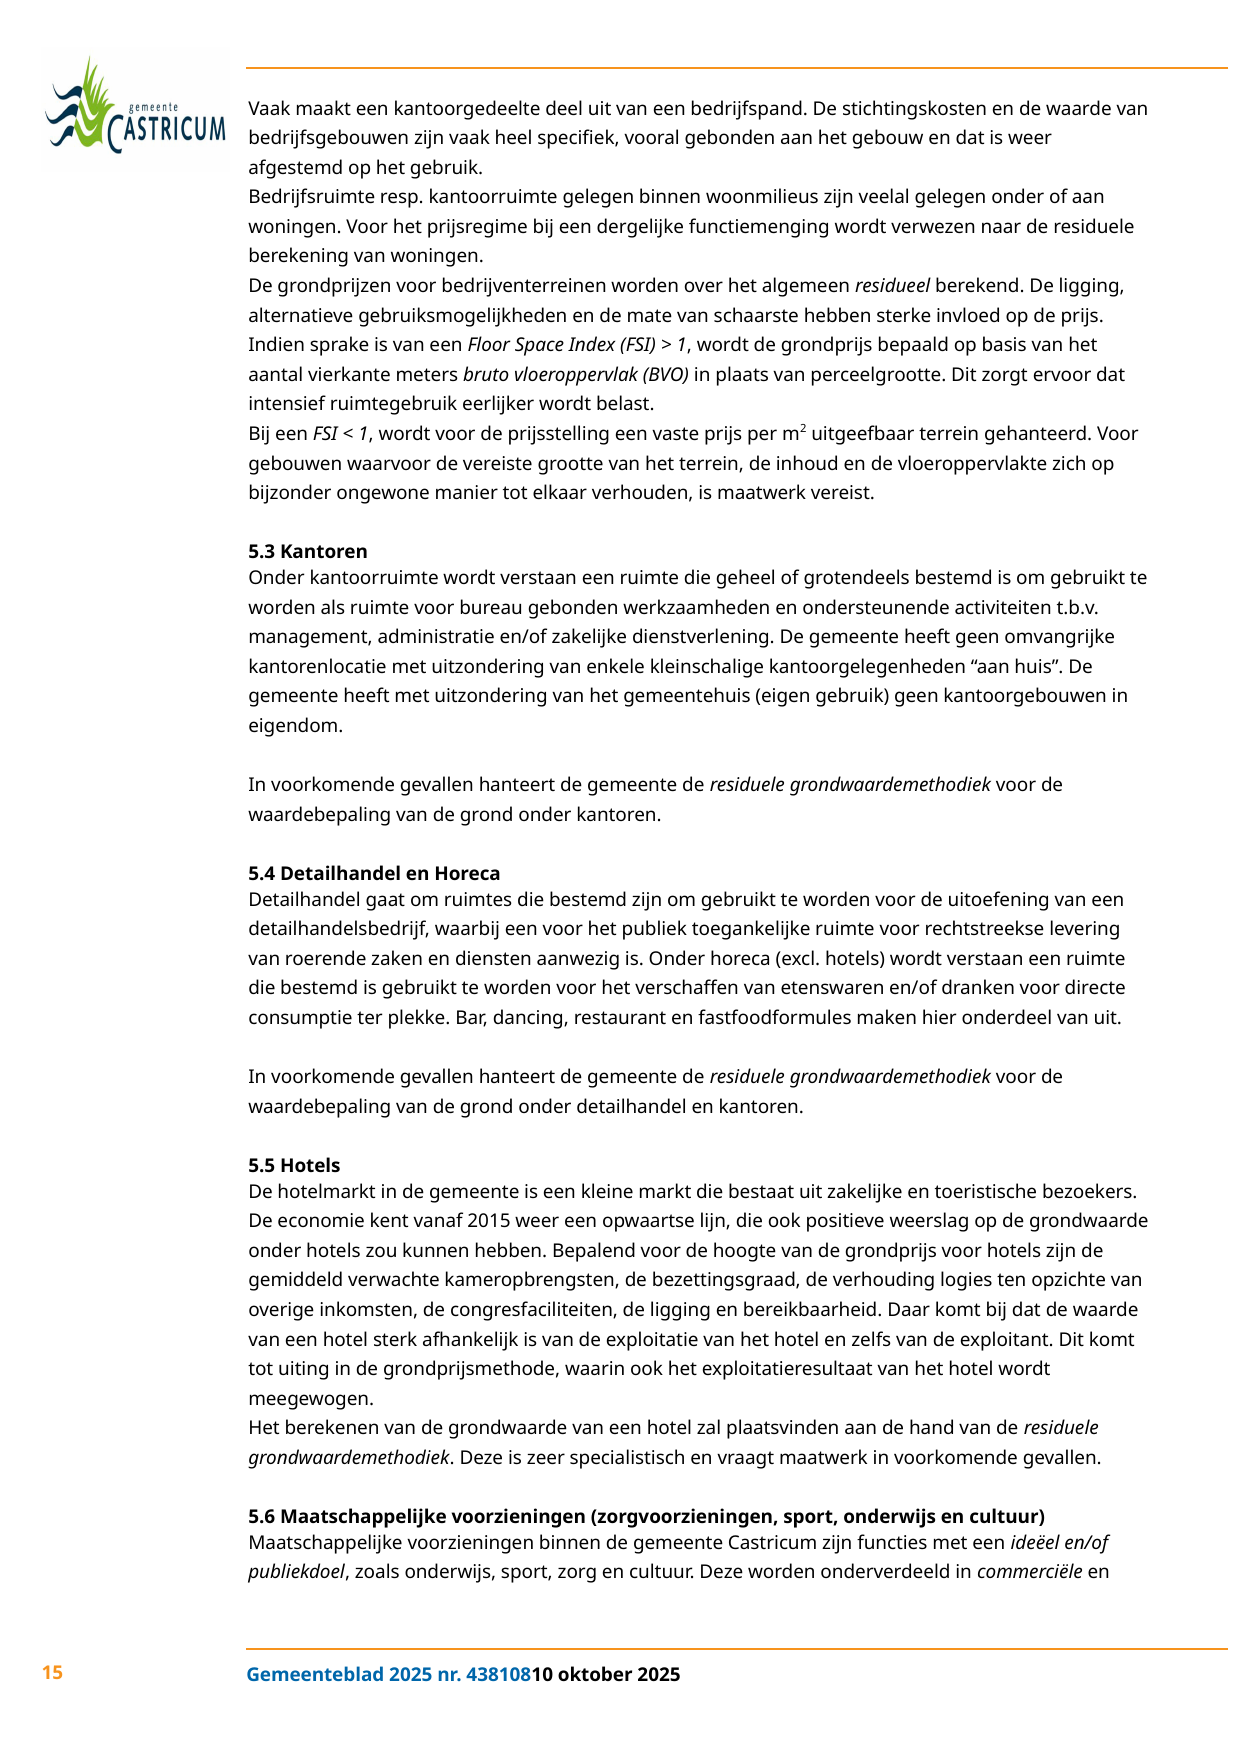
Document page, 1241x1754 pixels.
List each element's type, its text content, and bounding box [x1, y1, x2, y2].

text Bedrijfsruimte resp. kantoorruimte gelegen binnen woonmilieus zijn veelal gelegen onder of aan woningen. Voor het prijsregime bij een dergelijke functiemenging wordt verwezen naar de residuele berekening van woningen. [248, 183, 1152, 268]
text 5.3 Kantoren [248, 538, 1152, 564]
picture [41, 47, 231, 172]
text De grondprijzen voor bedrijventerreinen worden over het algemeen residueel berekend. De ligging, alternatieve gebruiksmogelijkheden en de mate van schaarste hebben sterke invloed op de prijs. [248, 272, 1152, 328]
text De hotelmarkt in de gemeente is een kleine markt die bestaat uit zakelijke en toeristische bezoekers. De economie kent vanaf 2015 weer een opwaartse lijn, die ook positieve weerslag op de grondwaarde onder hotels zou kunnen hebben. Bepalend voor de hoogte van de grondprijs voor hotels zijn de gemiddeld verwachte kameropbrengsten, de bezettingsgraad, de verhouding logies ten opzichte van overige inkomsten, de congresfaciliteiten, de ligging en bereikbaarheid. Daar komt bij dat de waarde van een hotel sterk afhankelijk is van de exploitatie van het hotel en zelfs van de exploitant. Dit komt tot uiting in de grondprijsmethode, waarin ook het exploitatieresultaat van het hotel wordt meegewogen. [248, 1178, 1152, 1411]
text Maatschappelijke voorzieningen binnen de gemeente Castricum zijn functies met een ideëel en/of publiekdoel, zoals onderwijs, sport, zorg en cultuur. Deze worden onderverdeeld in commerciële en [248, 1529, 1152, 1584]
text Het berekenen van de grondwaarde van een hotel zal plaatsvinden aan de hand van de residuele grondwaardemethodiek. Deze is zeer specialistisch en vraagt maatwerk in voorkomende gevallen. [248, 1414, 1152, 1470]
text 5.5 Hotels [248, 1152, 1152, 1178]
text Detailhandel gaat om ruimtes die bestemd zijn om gebruikt te worden voor de uitoefening van een detailhandelsbedrijf, waarbij een voor het publiek toegankelijke ruimte voor rechtstreekse levering van roerende zaken en diensten aanwezig is. Onder horeca (excl. hotels) wordt verstaan een ruimte die bestemd is gebruikt te worden voor het verschaffen van etenswaren en/of dranken voor directe consumptie ter plekke. Bar, dancing, restaurant en fastfoodformules maken hier onderdeel van uit. [248, 886, 1152, 1030]
text Onder kantoorruimte wordt verstaan een ruimte die geheel of grotendeels bestemd is om gebruikt te worden als ruimte voor bureau gebonden werkzaamheden en ondersteunende activiteiten t.b.v. management, administratie en/of zakelijke dienstverlening. De gemeente heeft geen omvangrijke kantorenlocatie met uitzondering van enkele kleinschalige kantoorgelegenheden “aan huis”. De gemeente heeft met uitzondering van het gemeentehuis (eigen gebruik) geen kantoorgebouwen in eigendom. [248, 564, 1152, 738]
text Vaak maakt een kantoorgedeelte deel uit van een bedrijfspand. De stichtingskosten en de waarde van bedrijfsgebouwen zijn vaak heel specifiek, vooral gebonden aan het gebouw en dat is weer afgestemd op het gebruik. [248, 95, 1152, 180]
text 5.4 Detailhandel en Horeca [248, 860, 1152, 886]
text Indien sprake is van een Floor Space Index (FSI) > 1, wordt de grondprijs bepaald op basis van het aantal vierkante meters bruto vloeroppervlak (BVO) in plaats van perceelgrootte. Dit zorgt ervoor dat intensief ruimtegebruik eerlijker wordt belast. [248, 331, 1152, 416]
text In voorkomende gevallen hanteert de gemeente de residuele grondwaardemethodiek voor de waardebepaling van de grond onder detailhandel en kantoren. [248, 1063, 1152, 1119]
text 5.6 Maatschappelijke voorzieningen (zorgvoorzieningen, sport, onderwijs en cultuur) [248, 1503, 1152, 1529]
text Bij een FSI < 1, wordt voor de prijsstelling een vaste prijs per m2 uitgeefbaar terrein gehanteerd. Voor gebouwen waarvoor de vereiste grootte van het terrein, de inhoud en de vloeroppervlakte zich op bijzonder ongewone manier tot elkaar verhouden, is maatwerk vereist. [248, 420, 1152, 505]
text In voorkomende gevallen hanteert de gemeente de residuele grondwaardemethodiek voor de waardebepaling van de grond onder kantoren. [248, 771, 1152, 827]
